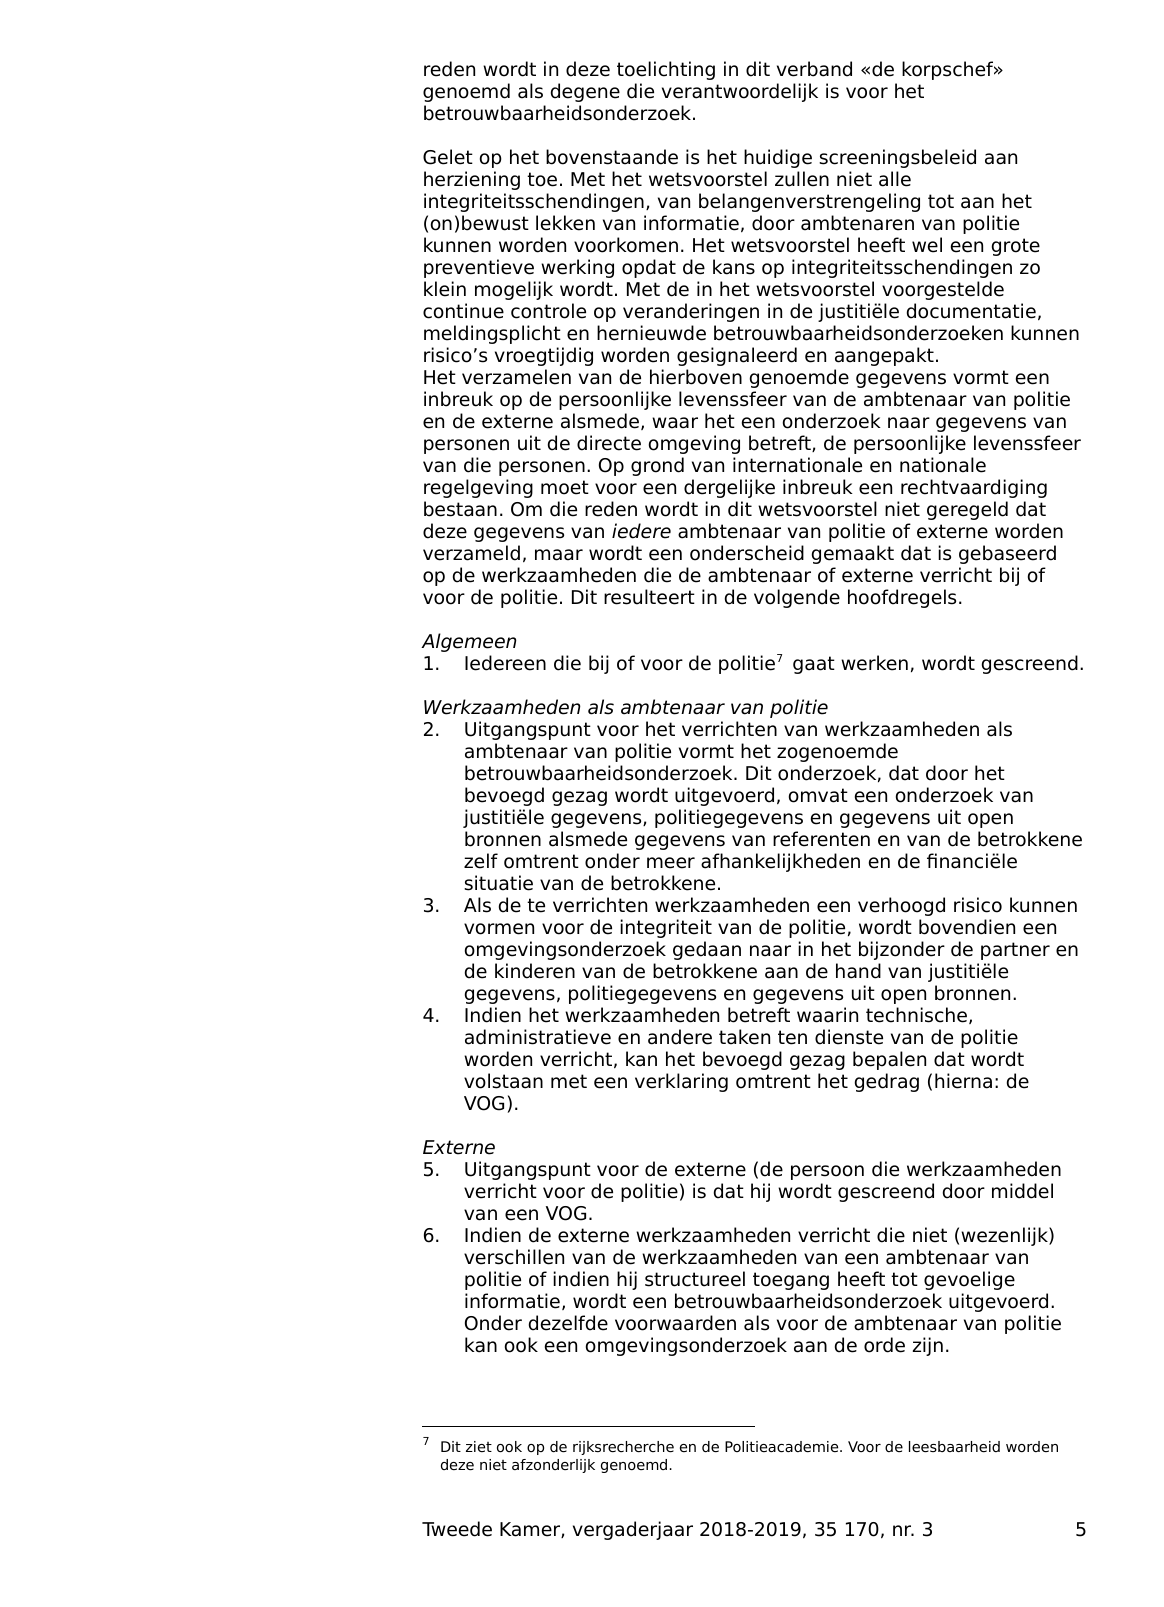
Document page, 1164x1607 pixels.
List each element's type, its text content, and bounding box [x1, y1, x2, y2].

text 3. Als de te verrichten werkzaamheden een verhoogd risico kunnen vormen voor de integriteit van de politie, wordt bovendien een omgevingsonderzoek gedaan naar in het bijzonder de partner en de kinderen van de betrokkene aan de hand van justitiële gegevens, politiegegevens en gegevens uit open bronnen. [422, 895, 1087, 1005]
text 5. Uitgangspunt voor de externe (de persoon die werkzaamheden verricht voor de politie) is dat hij wordt gescreend door middel van een VOG. [422, 1159, 1087, 1225]
text Gelet op het bovenstaande is het huidige screeningsbeleid aan herziening toe. Met het wetsvoorstel zullen niet alle integriteitsschendingen, van belangenverstrengeling tot aan het (on)bewust lekken van informatie, door ambtenaren van politie kunnen worden voorkomen. Het wetsvoorstel heeft wel een grote preventieve werking opdat de kans op integriteitsschendingen zo klein mogelijk wordt. Met de in het wetsvoorstel voorgestelde continue controle op veranderingen in de justitiële documentatie, meldingsplicht en hernieuwde betrouwbaarheidsonderzoeken kunnen risico’s vroegtijdig worden gesignaleerd en aangepakt. [422, 147, 1087, 367]
subtitle Algemeen [422, 631, 1087, 653]
text 2. Uitgangspunt voor het verrichten van werkzaamheden als ambtenaar van politie vormt het zogenoemde betrouwbaarheidsonderzoek. Dit onderzoek, dat door het bevoegd gezag wordt uitgevoerd, omvat een onderzoek van justitiële gegevens, politiegegevens en gegevens uit open bronnen alsmede gegevens van referenten en van de betrokkene zelf omtrent onder meer afhankelijkheden en de financiële situatie van de betrokkene. [422, 719, 1087, 895]
text 6. Indien de externe werkzaamheden verricht die niet (wezenlijk) verschillen van de werkzaamheden van een ambtenaar van politie of indien hij structureel toegang heeft tot gevoelige informatie, wordt een betrouwbaarheidsonderzoek uitgevoerd. Onder dezelfde voorwaarden als voor de ambtenaar van politie kan ook een omgevingsonderzoek aan de orde zijn. [422, 1225, 1087, 1357]
text 4. Indien het werkzaamheden betreft waarin technische, administratieve en andere taken ten dienste van de politie worden verricht, kan het bevoegd gezag bepalen dat wordt volstaan met een verklaring omtrent het gedrag (hierna: de VOG). [422, 1005, 1087, 1115]
text Het verzamelen van de hierboven genoemde gegevens vormt een inbreuk op de persoonlijke levenssfeer van de ambtenaar van politie en de externe alsmede, waar het een onderzoek naar gegevens van personen uit de directe omgeving betreft, de persoonlijke levenssfeer van die personen. Op grond van internationale en nationale regelgeving moet voor een dergelijke inbreuk een rechtvaardiging bestaan. Om die reden wordt in dit wetsvoorstel niet geregeld dat deze gegevens van iedere ambtenaar van politie of externe worden verzameld, maar wordt een onderscheid gemaakt dat is gebaseerd op de werkzaamheden die de ambtenaar of externe verricht bij of voor de politie. Dit resulteert in de volgende hoofdregels. [422, 367, 1087, 609]
text 1. Iedereen die bij of voor de politie gaat werken, wordt gescreend. [422, 653, 1087, 675]
subtitle Externe [422, 1137, 1087, 1159]
subtitle Werkzaamheden als ambtenaar van politie [422, 697, 1087, 719]
text Dit ziet ook op de rijksrecherche en de Politieacademie. Voor de leesbaarheid worden deze niet afzonderlijk genoemd. [422, 1435, 1087, 1474]
text reden wordt in deze toelichting in dit verband «de korpschef» genoemd als degene die verantwoordelijk is voor het betrouwbaarheidsonderzoek. [422, 59, 1087, 125]
